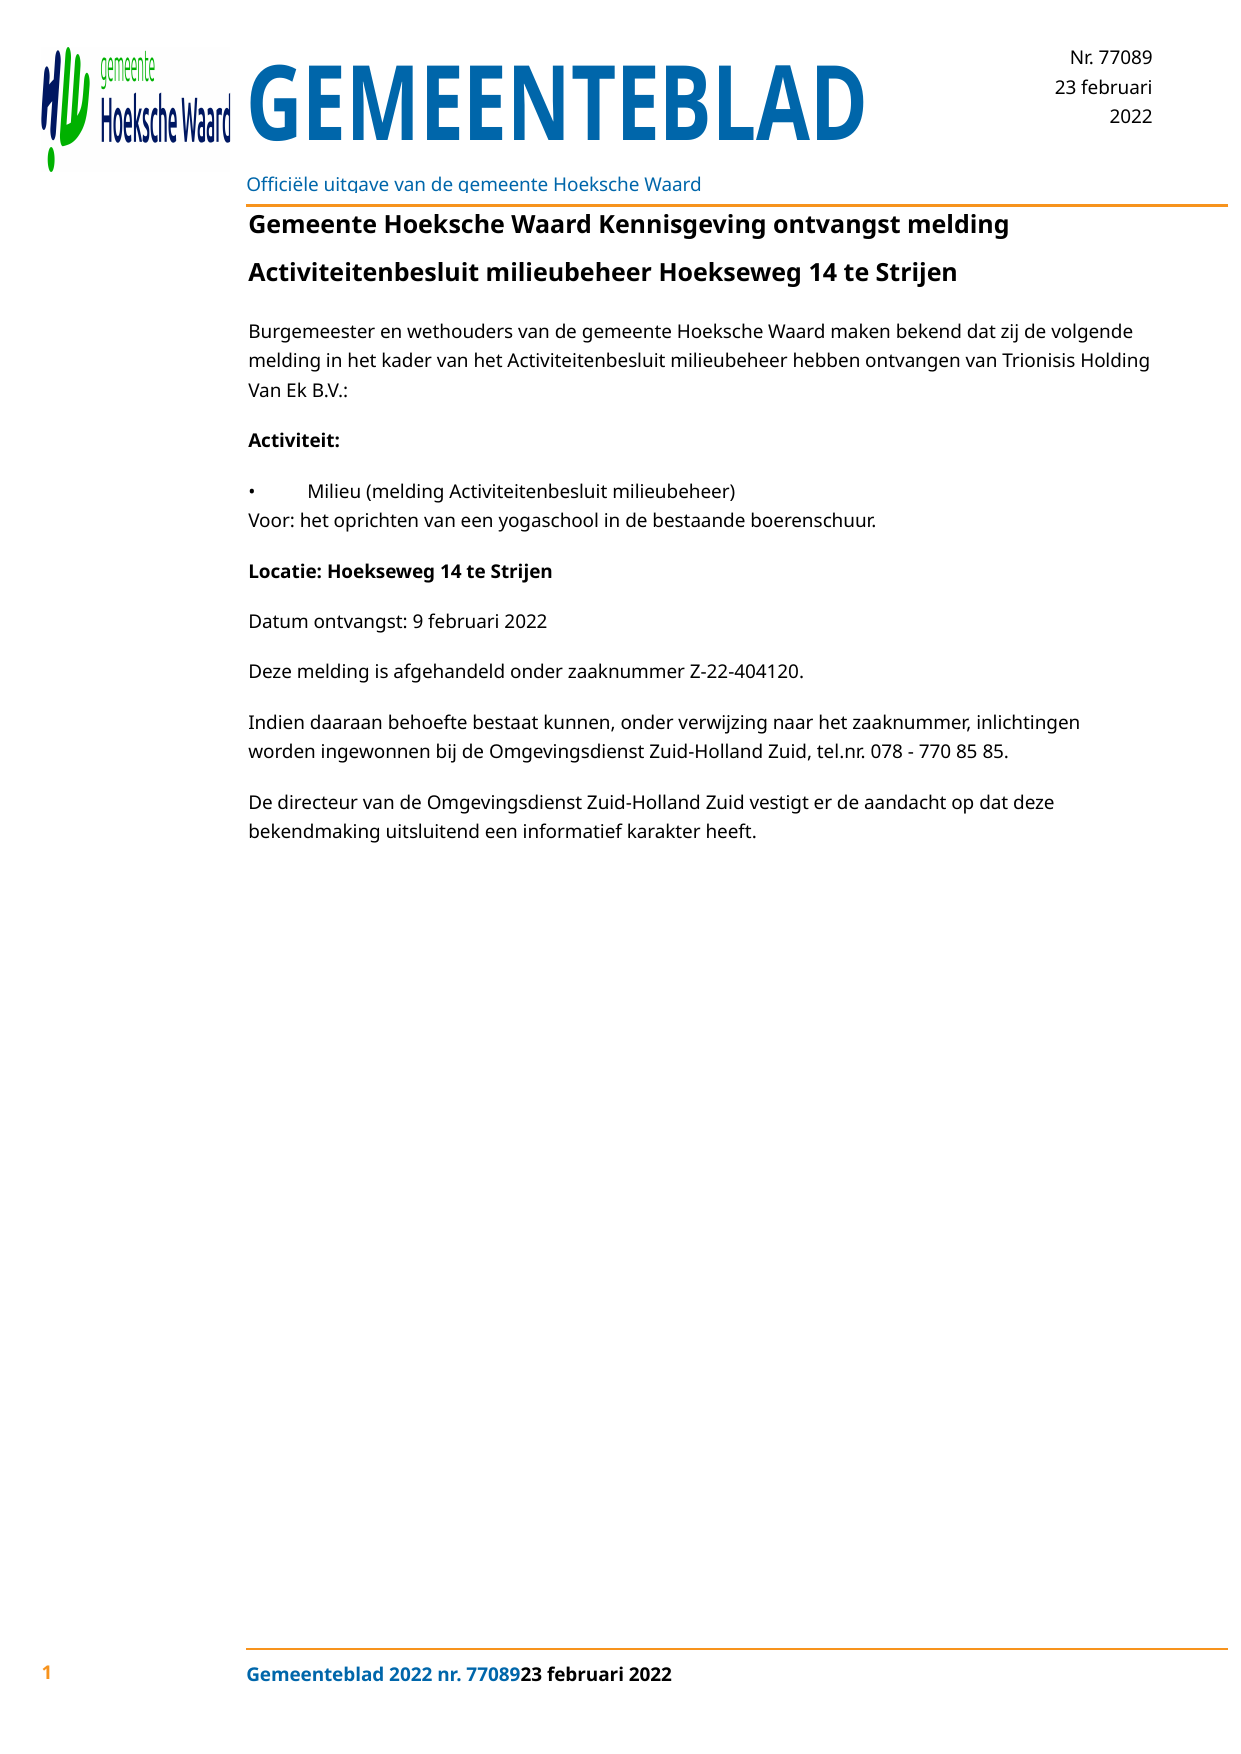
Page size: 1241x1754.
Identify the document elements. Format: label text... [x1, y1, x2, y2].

text Locatie: Hoekseweg 14 te Strijen [248, 558, 1152, 584]
text Voor: het oprichten van een yogaschool in de bestaande boerenschuur. [248, 507, 1152, 533]
list Milieu (melding Activiteitenbesluit milieubeheer) [248, 478, 1152, 504]
text Datum ontvangst: 9 februari 2022 [248, 608, 1152, 634]
text De directeur van de Omgevingsdienst Zuid-Holland Zuid vestigt er de aandacht op dat deze bekendmaking uitsluitend een informatief karakter heeft. [248, 789, 1152, 844]
text Deze melding is afgehandeld onder zaaknummer Z-22-404120. [248, 659, 1152, 684]
text Activiteit: [248, 427, 1152, 453]
text Indien daaraan behoefte bestaat kunnen, onder verwijzing naar het zaaknummer, inlichtingen worden ingewonnen bij de Omgevingsdienst Zuid-Holland Zuid, tel.nr. 078 - 770 85 85. [248, 709, 1152, 764]
picture [41, 47, 231, 172]
text Gemeente Hoeksche Waard Kennisgeving ontvangst melding Activiteitenbesluit milieubeheer Hoekseweg 14 te Strijen [248, 207, 1152, 288]
text Burgemeester en wethouders van de gemeente Hoeksche Waard maken bekend dat zij de volgende melding in het kader van het Activiteitenbesluit milieubeheer hebben ontvangen van Trionisis Holding Van Ek B.V.: [248, 318, 1152, 403]
